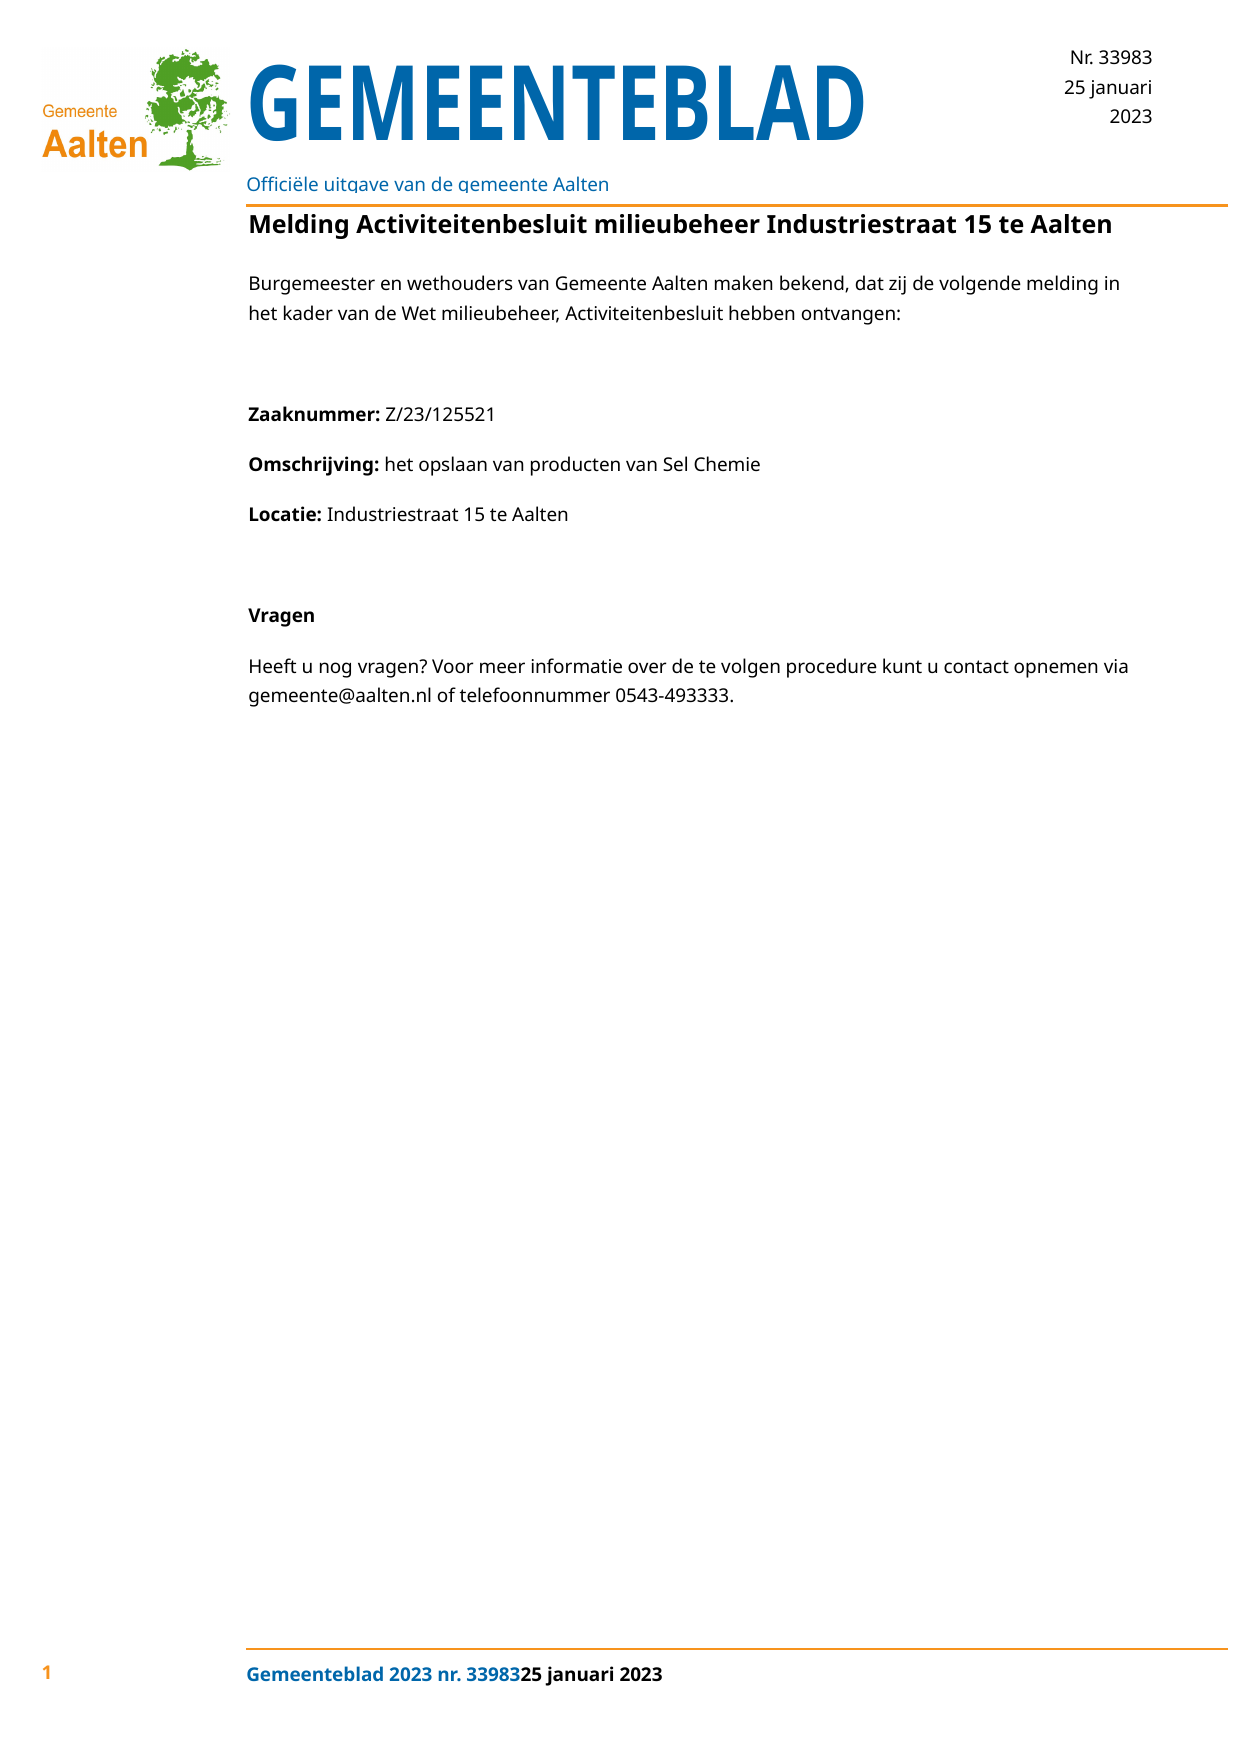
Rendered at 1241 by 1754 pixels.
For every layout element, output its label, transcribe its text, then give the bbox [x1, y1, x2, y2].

text Vragen [248, 602, 1152, 628]
text Zaaknummer: Z/23/125521 [248, 401, 1152, 426]
text Heeft u nog vragen? Voor meer informatie over de te volgen procedure kunt u contact opnemen via gemeente@aalten.nl of telefoonnummer 0543-493333. [248, 653, 1152, 708]
picture [41, 47, 231, 172]
text Omschrijving: het opslaan van producten van Sel Chemie [248, 451, 1152, 477]
text Melding Activiteitenbesluit milieubeheer Industriestraat 15 te Aalten [248, 207, 1152, 241]
text Burgemeester en wethouders van Gemeente Aalten maken bekend, dat zij de volgende melding in het kader van de Wet milieubeheer, Activiteitenbesluit hebben ontvangen: [248, 270, 1152, 326]
text Locatie: Industriestraat 15 te Aalten [248, 502, 1152, 527]
